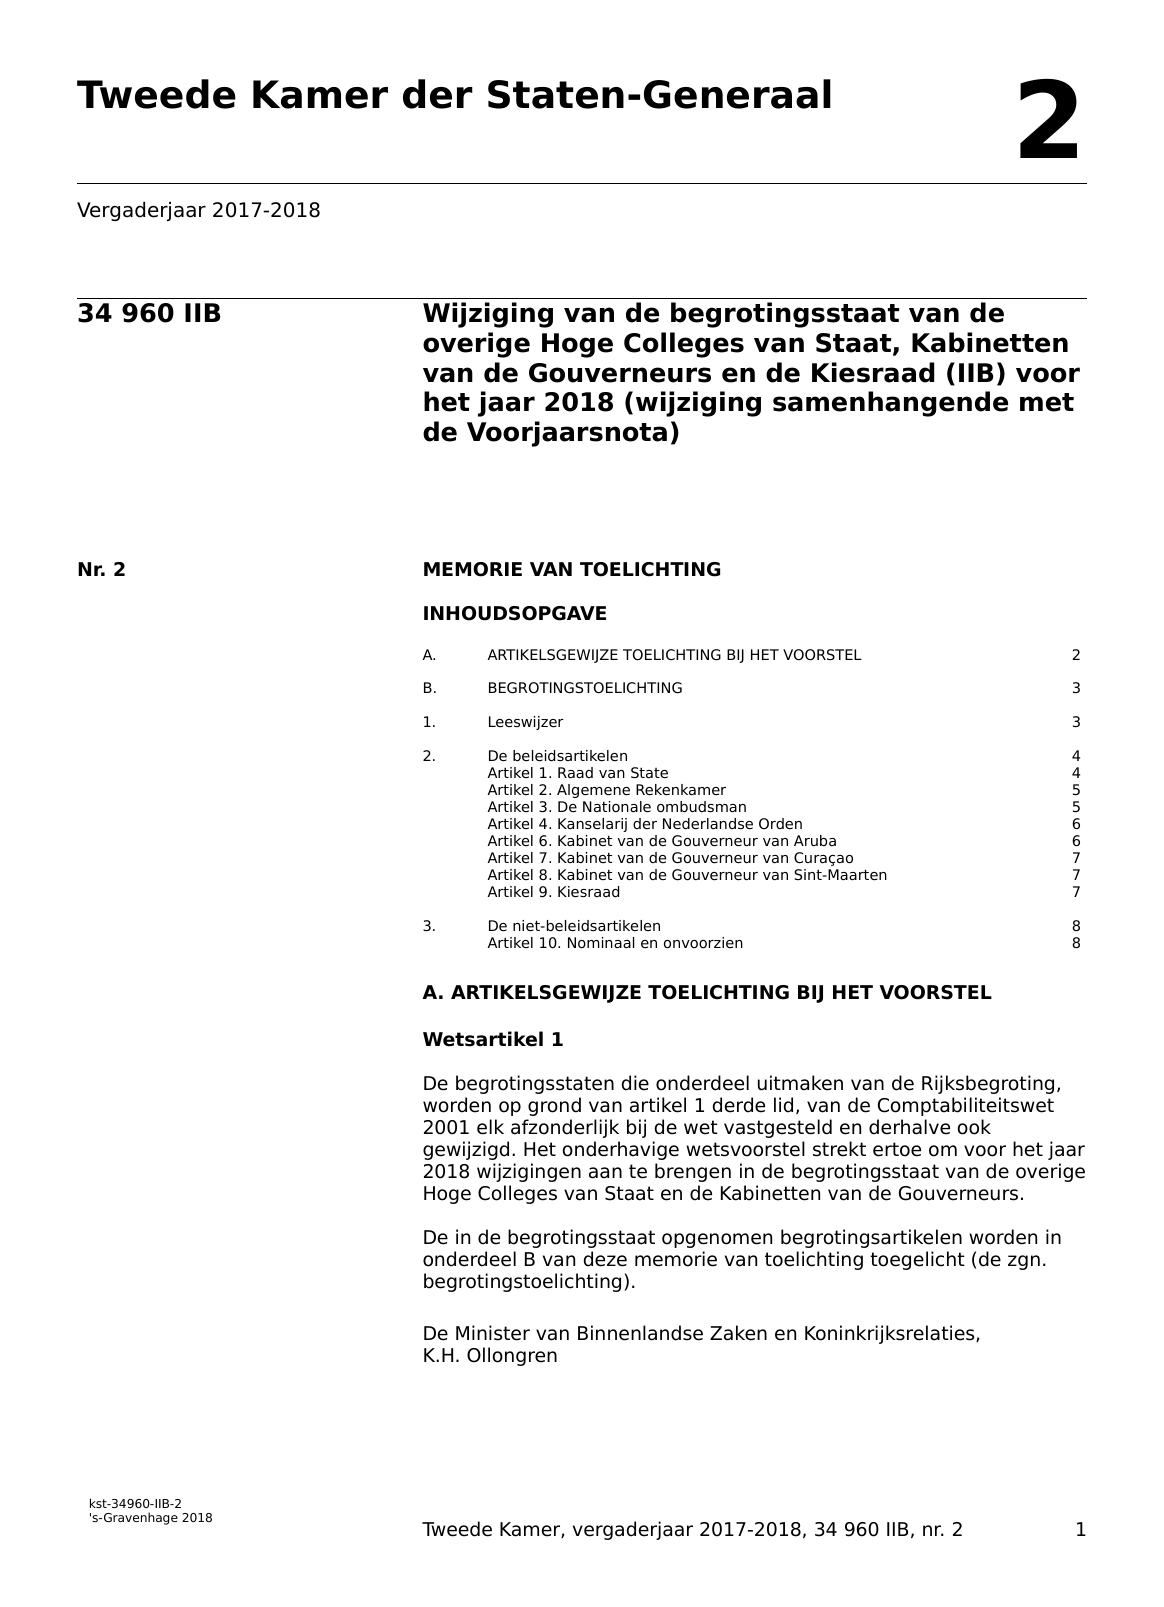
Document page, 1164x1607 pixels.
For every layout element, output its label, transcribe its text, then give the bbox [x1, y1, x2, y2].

text De begrotingsstaten die onderdeel uitmaken van de Rijksbegroting, worden op grond van artikel 1 derde lid, van de Comptabiliteitswet 2001 elk afzonderlijk bij de wet vastgesteld en derhalve ook gewijzigd. Het onderhavige wetsvoorstel strekt ertoe om voor het jaar 2018 wijzigingen aan te brengen in de begrotingsstaat van de overige Hoge Colleges van Staat en de Kabinetten van de Gouverneurs. [422, 1073, 1087, 1205]
table_cell Artikel 2. Algemene Rekenkamer [481, 782, 1013, 799]
table_cell Artikel 8. Kabinet van de Gouverneur van Sint-Maarten [481, 867, 1013, 884]
table_header 2 [886, 59, 1087, 183]
subtitle Wetsartikel 1 [422, 1029, 1087, 1051]
table_cell [422, 731, 481, 748]
table_header A. [422, 646, 481, 663]
table_cell [422, 816, 481, 833]
table_cell 7 [1013, 867, 1087, 884]
subtitle Nr. 2 MEMORIE VAN TOELICHTING [77, 558, 1087, 580]
text De Minister van Binnenlandse Zaken en Koninkrijksrelaties, K.H. Ollongren [422, 1323, 1087, 1367]
text kst-34960-IIB-2 [88, 1497, 323, 1511]
table_cell BEGROTINGSTOELICHTING [481, 680, 1013, 697]
text 's-Gravenhage 2018 [88, 1511, 323, 1525]
table_cell 8 [1013, 918, 1087, 935]
table_cell B. [422, 680, 481, 697]
subtitle 34 960 IIB Wijziging van de begrotingsstaat van de overige Hoge Colleges van Staat, Kabinetten van de Gouverneurs en de Kiesraad (IIB) voor het jaar 2018 (wijziging samenhangende met de Voorjaarsnota) [77, 299, 1087, 447]
table_cell 4 [1013, 765, 1087, 782]
table_cell [422, 850, 481, 867]
table_cell [422, 765, 481, 782]
table_cell [422, 698, 481, 714]
table_cell 8 [1013, 935, 1087, 952]
table_cell 6 [1013, 833, 1087, 850]
table_cell 2. [422, 748, 481, 765]
table_cell [1013, 698, 1087, 714]
subtitle A. ARTIKELSGEWIJZE TOELICHTING BIJ HET VOORSTEL [422, 982, 1087, 1004]
table_cell [422, 935, 481, 952]
table_cell [1013, 664, 1087, 680]
table_cell [481, 901, 1013, 918]
text De in de begrotingsstaat opgenomen begrotingsartikelen worden in onderdeel B van deze memorie van toelichting toegelicht (de zgn. begrotingstoelichting). [422, 1227, 1087, 1293]
table_cell [481, 731, 1013, 748]
table_cell 3. [422, 918, 481, 935]
table_cell [422, 867, 481, 884]
table_cell [1013, 731, 1087, 748]
table_cell [422, 782, 481, 799]
subtitle INHOUDSOPGAVE [422, 603, 1087, 624]
table_cell 3 [1013, 714, 1087, 731]
table_cell Artikel 1. Raad van State [481, 765, 1013, 782]
table_cell 7 [1013, 884, 1087, 901]
table_header ARTIKELSGEWIJZE TOELICHTING BIJ HET VOORSTEL [481, 646, 1013, 663]
table_cell Artikel 10. Nominaal en onvoorzien [481, 935, 1013, 952]
table_cell [422, 799, 481, 816]
table_header 2 [1013, 646, 1087, 663]
table_cell De beleidsartikelen [481, 748, 1013, 765]
table_cell Vergaderjaar 2017-2018 [77, 184, 1087, 298]
table_cell [481, 664, 1013, 680]
table_cell 3 [1013, 680, 1087, 697]
table_cell [422, 833, 481, 850]
table_cell Leeswijzer [481, 714, 1013, 731]
table_cell [422, 884, 481, 901]
table_cell 5 [1013, 782, 1087, 799]
table_cell Artikel 9. Kiesraad [481, 884, 1013, 901]
table_cell Artikel 3. De Nationale ombudsman [481, 799, 1013, 816]
table_cell [422, 664, 481, 680]
table_cell 7 [1013, 850, 1087, 867]
table_cell 4 [1013, 748, 1087, 765]
table_cell Artikel 6. Kabinet van de Gouverneur van Aruba [481, 833, 1013, 850]
table_cell [481, 698, 1013, 714]
table_cell Artikel 7. Kabinet van de Gouverneur van Curaçao [481, 850, 1013, 867]
table_header Tweede Kamer der Staten-Generaal [77, 59, 886, 183]
table_cell [1013, 901, 1087, 918]
table_cell De niet-beleidsartikelen [481, 918, 1013, 935]
table_cell Artikel 4. Kanselarij der Nederlandse Orden [481, 816, 1013, 833]
table_cell 5 [1013, 799, 1087, 816]
table_cell 6 [1013, 816, 1087, 833]
table_cell [422, 901, 481, 918]
table_cell 1. [422, 714, 481, 731]
